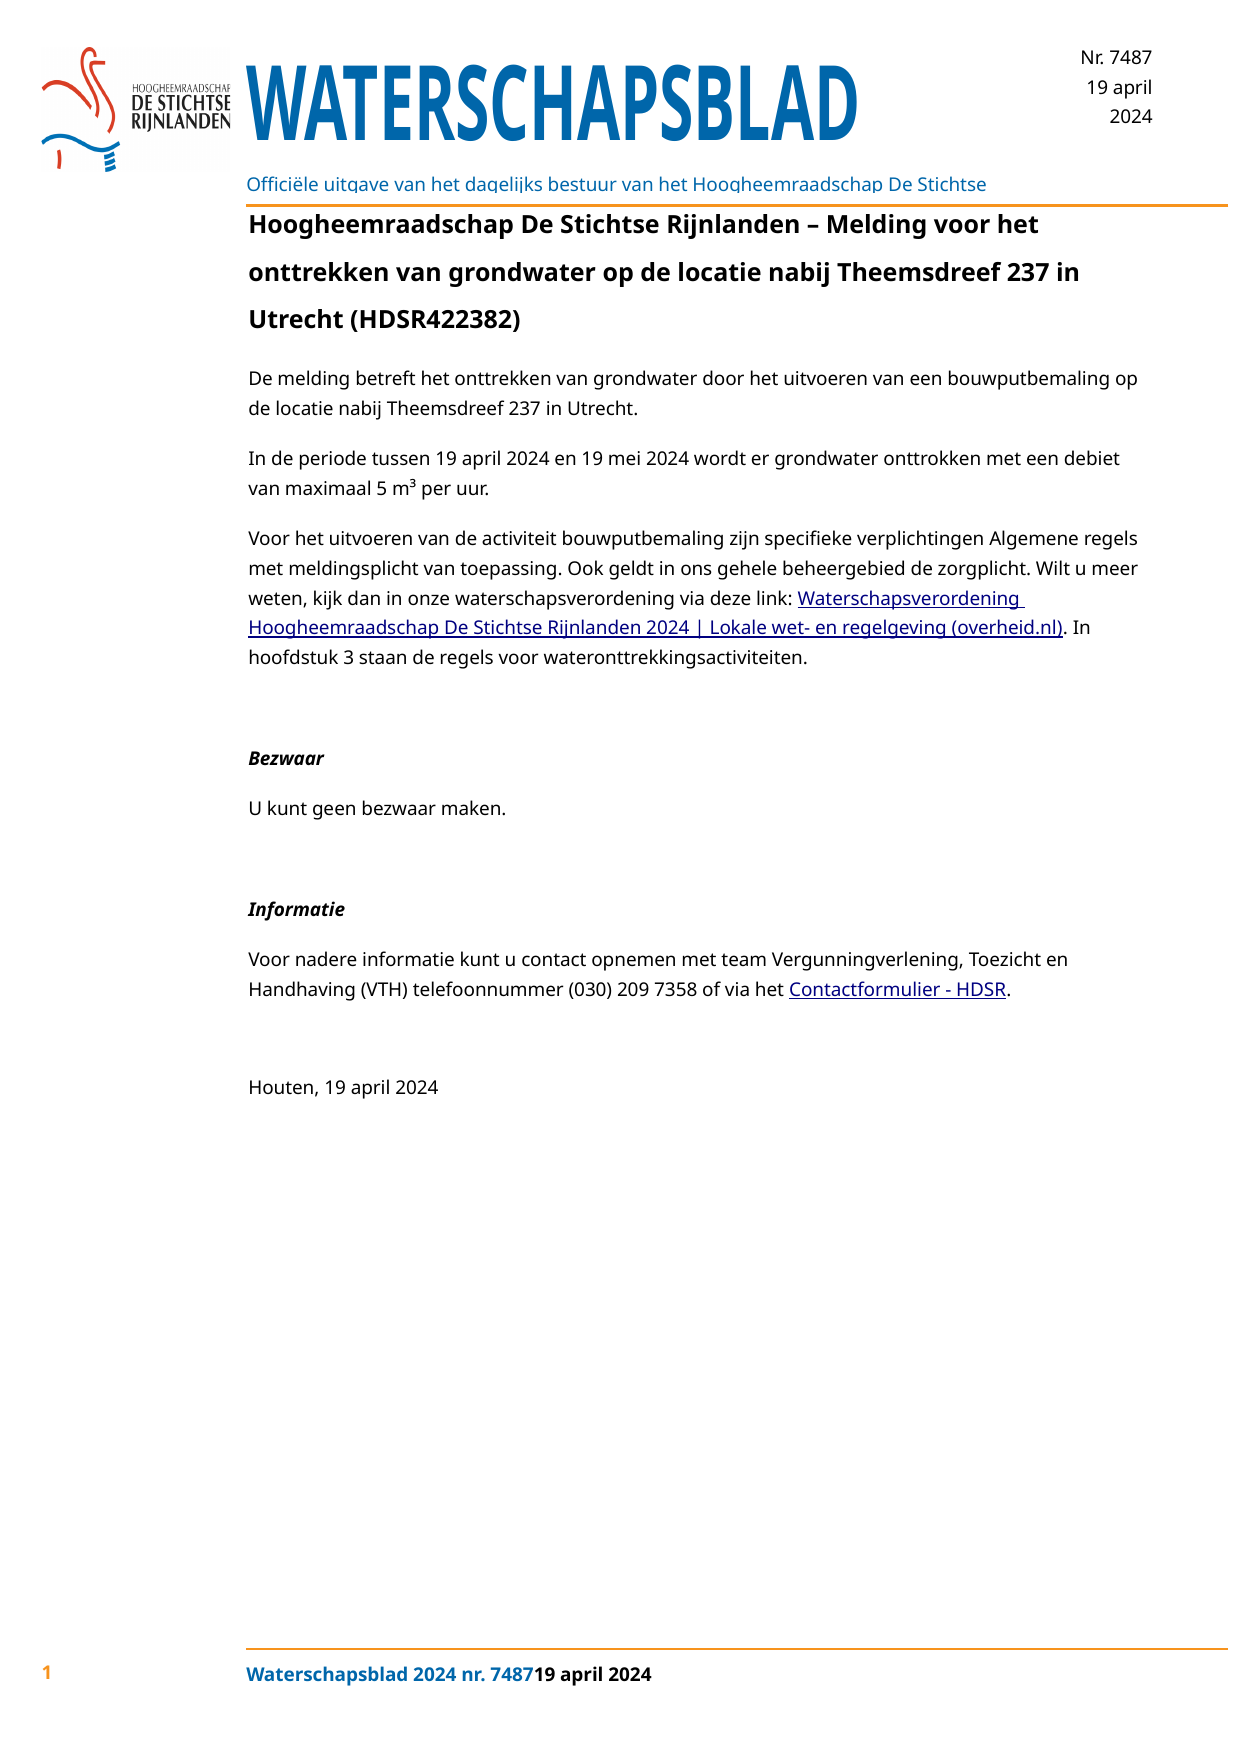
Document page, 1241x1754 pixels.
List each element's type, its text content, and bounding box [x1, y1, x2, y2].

text De melding betreft het onttrekken van grondwater door het uitvoeren van een bouwputbemaling op de locatie nabij Theemsdreef 237 in Utrecht. [248, 366, 1152, 421]
text In de periode tussen 19 april 2024 en 19 mei 2024 wordt er grondwater onttrokken met een debiet van maximaal 5 m³ per uur. [248, 446, 1152, 501]
text Hoogheemraadschap De Stichtse Rijnlanden – Melding voor het onttrekken van grondwater op de locatie nabij Theemsdreef 237 in Utrecht (HDSR422382) [248, 207, 1152, 336]
text Voor het uitvoeren van de activiteit bouwputbemaling zijn specifieke verplichtingen Algemene regels met meldingsplicht van toepassing. Ook geldt in ons gehele beheergebied de zorgplicht. Wilt u meer weten, kijk dan in onze waterschapsverordening via deze link: Waterschapsverordening Hoogheemraadschap De Stichtse Rijnlanden 2024 | Lokale wet- en regelgeving (overheid.nl). In hoofdstuk 3 staan de regels voor wateronttrekkingsactiviteiten. [248, 526, 1152, 669]
text Houten, 19 april 2024 [248, 1074, 1152, 1100]
text Bezwaar [248, 745, 1152, 770]
picture [41, 47, 231, 172]
text Informatie [248, 896, 1152, 922]
text Voor nadere informatie kunt u contact opnemen met team Vergunningverlening, Toezicht en Handhaving (VTH) telefoonnummer (030) 209 7358 of via het Contactformulier - HDSR. [248, 946, 1152, 1002]
text U kunt geen bezwaar maken. [248, 795, 1152, 821]
